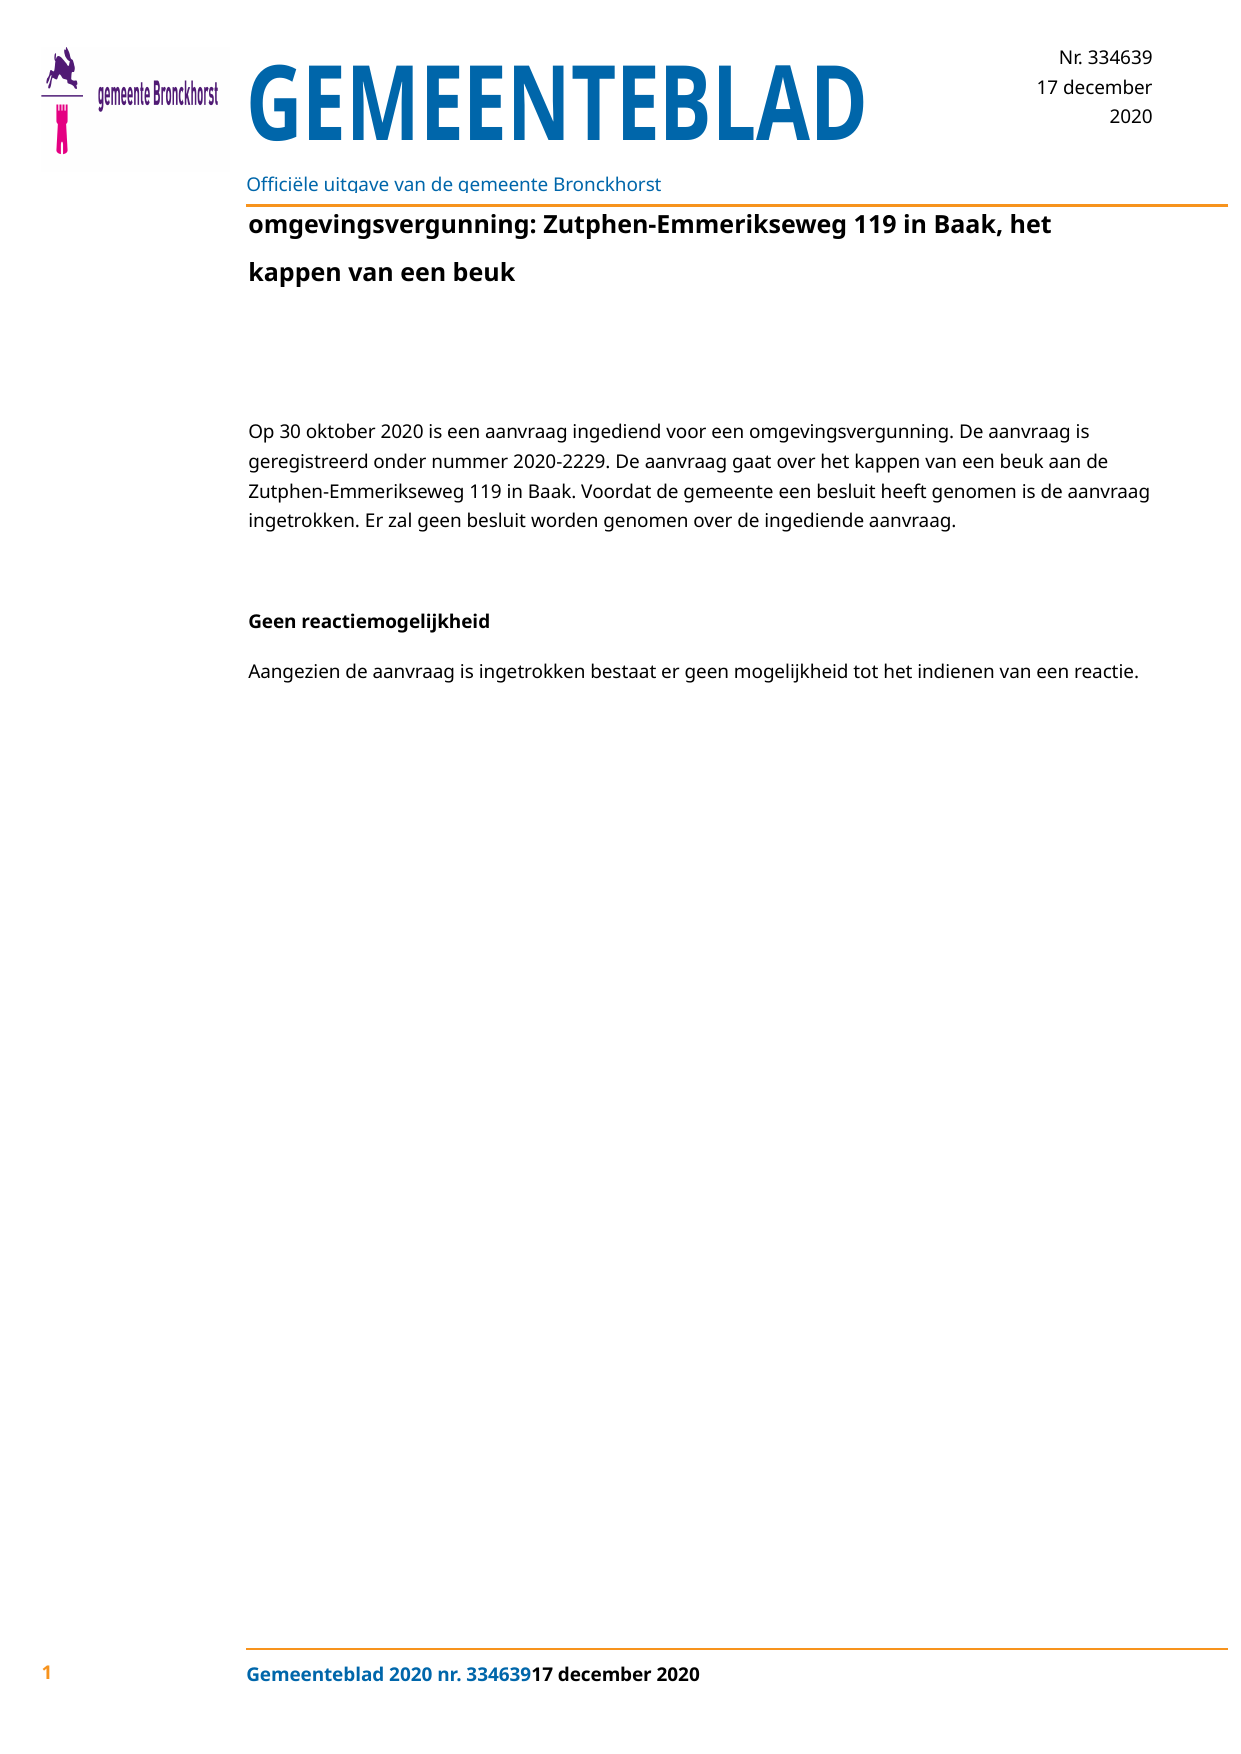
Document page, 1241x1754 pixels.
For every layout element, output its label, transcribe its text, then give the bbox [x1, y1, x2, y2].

text Op 30 oktober 2020 is een aanvraag ingediend voor een omgevingsvergunning. De aanvraag is geregistreerd onder nummer 2020-2229. De aanvraag gaat over het kappen van een beuk aan de Zutphen-Emmerikseweg 119 in Baak. Voordat de gemeente een besluit heeft genomen is de aanvraag ingetrokken. Er zal geen besluit worden genomen over de ingediende aanvraag. [248, 419, 1152, 533]
picture [41, 47, 231, 172]
text omgevingsvergunning: Zutphen-Emmerikseweg 119 in Baak, het kappen van een beuk [248, 207, 1152, 288]
text Aangezien de aanvraag is ingetrokken bestaat er geen mogelijkheid tot het indienen van een reactie. [248, 659, 1152, 684]
text Geen reactiemogelijkheid [248, 608, 1152, 634]
